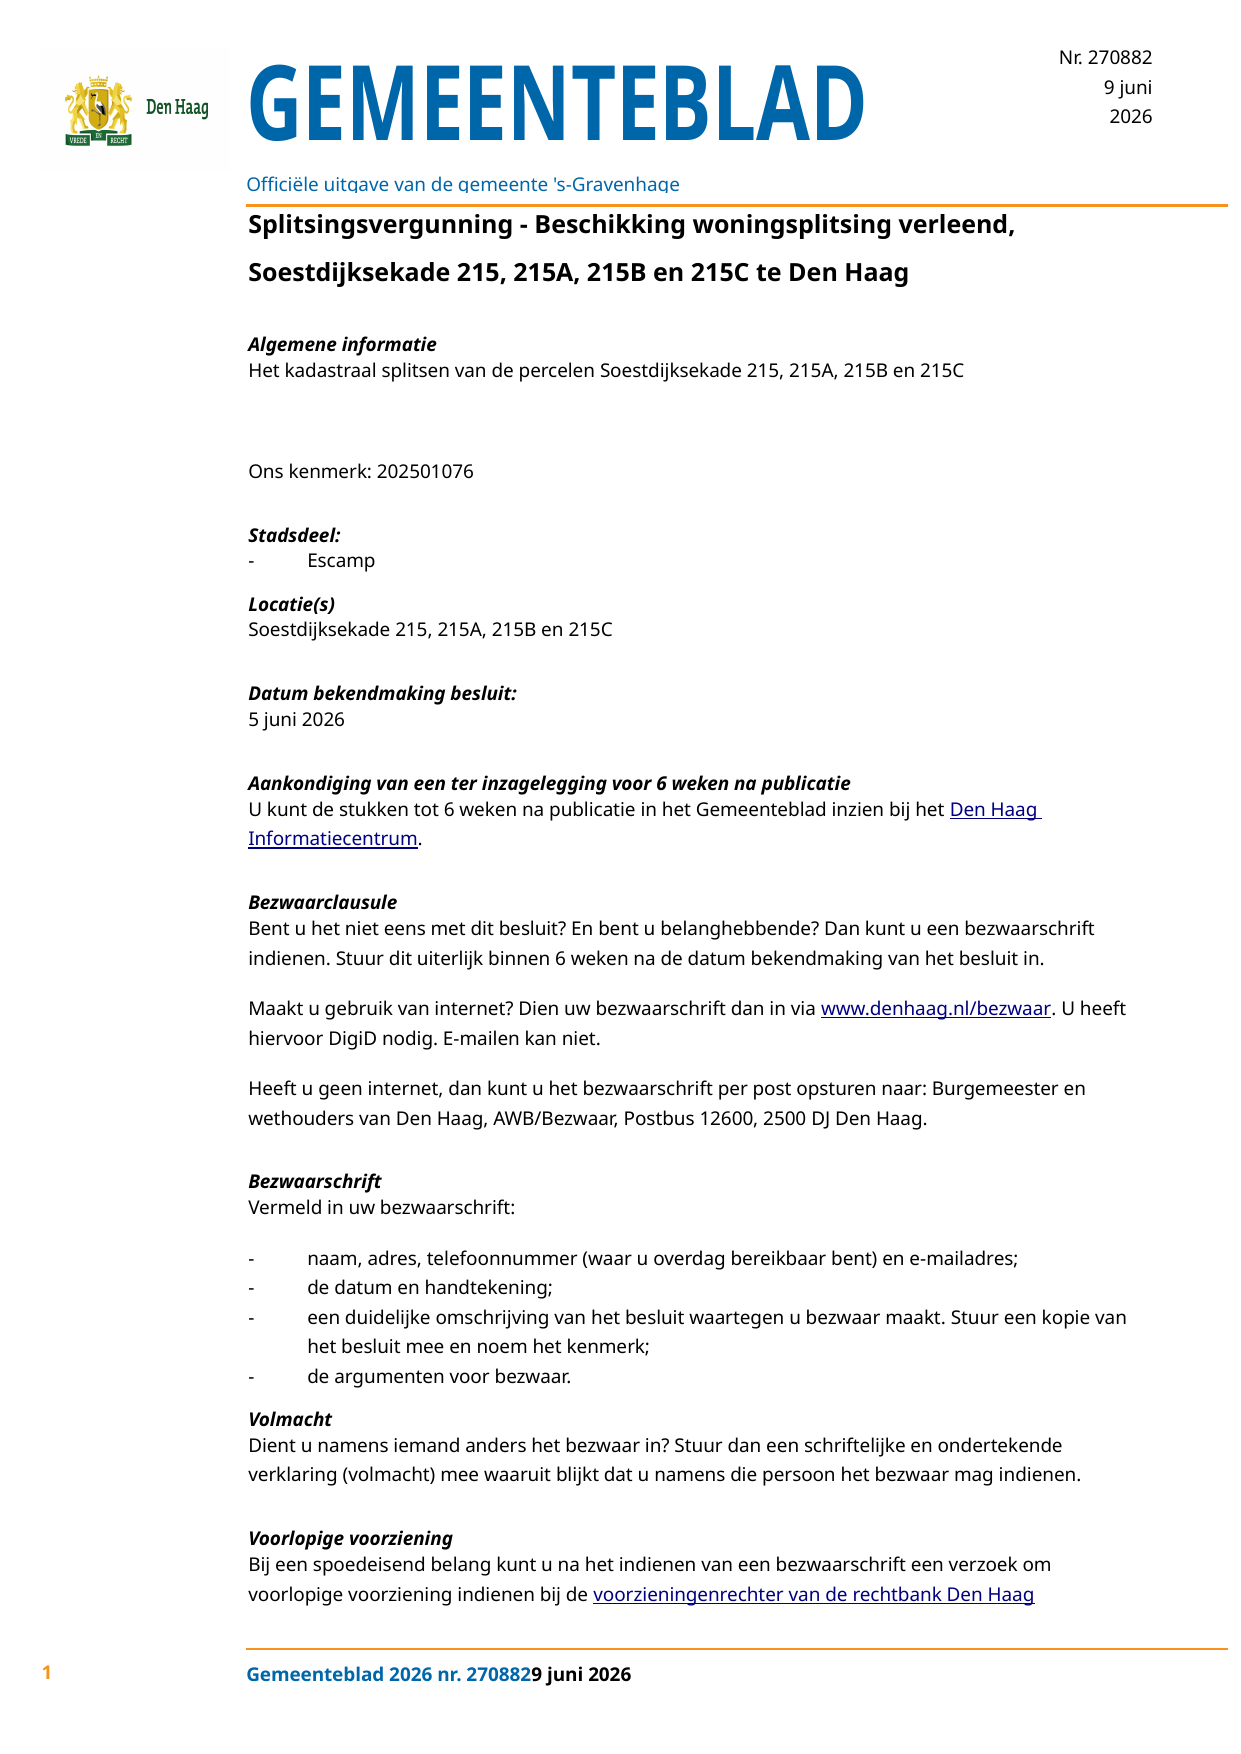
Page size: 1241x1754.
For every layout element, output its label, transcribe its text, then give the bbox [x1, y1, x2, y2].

text Stadsdeel: [248, 522, 1152, 548]
text Aankondiging van een ter inzagelegging voor 6 weken na publicatie [248, 770, 1152, 796]
list Escamp [248, 548, 1152, 573]
text Bezwaarclausule [248, 889, 1152, 915]
text Soestdijksekade 215, 215A, 215B en 215C [248, 617, 1152, 642]
list de datum en handtekening; [248, 1274, 1152, 1300]
text Bezwaarschrift [248, 1169, 1152, 1194]
text Heeft u geen internet, dan kunt u het bezwaarschrift per post opsturen naar: Burgemeester en wethouders van Den Haag, AWB/Bezwaar, Postbus 12600, 2500 DJ Den Haag. [248, 1075, 1152, 1131]
picture [41, 47, 231, 172]
list de argumenten voor bezwaar. [248, 1363, 1152, 1389]
text Ons kenmerk: 202501076 [248, 458, 1152, 484]
text Voorlopige voorziening [248, 1526, 1152, 1551]
text Maakt u gebruik van internet? Dien uw bezwaarschrift dan in via www.denhaag.nl/bezwaar. U heeft hiervoor DigiD nodig. E-mailen kan niet. [248, 995, 1152, 1051]
text Volmacht [248, 1406, 1152, 1432]
list een duidelijke omschrijving van het besluit waartegen u bezwaar maakt. Stuur een kopie van het besluit mee en noem het kenmerk; [248, 1304, 1152, 1359]
text Bij een spoedeisend belang kunt u na het indienen van een bezwaarschrift een verzoek om voorlopige voorziening indienen bij de voorzieningenrechter van de rechtbank Den Haag [248, 1551, 1152, 1607]
text Splitsingsvergunning - Beschikking woningsplitsing verleend, Soestdijksekade 215, 215A, 215B en 215C te Den Haag [248, 207, 1152, 288]
text Vermeld in uw bezwaarschrift: [248, 1194, 1152, 1220]
text Het kadastraal splitsen van de percelen Soestdijksekade 215, 215A, 215B en 215C [248, 357, 1152, 383]
text Locatie(s) [248, 591, 1152, 617]
text Bent u het niet eens met dit besluit? En bent u belanghebbende? Dan kunt u een bezwaarschrift indienen. Stuur dit uiterlijk binnen 6 weken na de datum bekendmaking van het besluit in. [248, 915, 1152, 971]
text U kunt de stukken tot 6 weken na publicatie in het Gemeenteblad inzien bij het Den Haag Informatiecentrum. [248, 796, 1152, 851]
text Algemene informatie [248, 331, 1152, 357]
text Datum bekendmaking besluit: [248, 681, 1152, 706]
text Dient u namens iemand anders het bezwaar in? Stuur dan een schriftelijke en ondertekende verklaring (volmacht) mee waaruit blijkt dat u namens die persoon het bezwaar mag indienen. [248, 1432, 1152, 1487]
list naam, adres, telefoonnummer (waar u overdag bereikbaar bent) en e-mailadres; [248, 1245, 1152, 1271]
text 5 juni 2026 [248, 706, 1152, 732]
